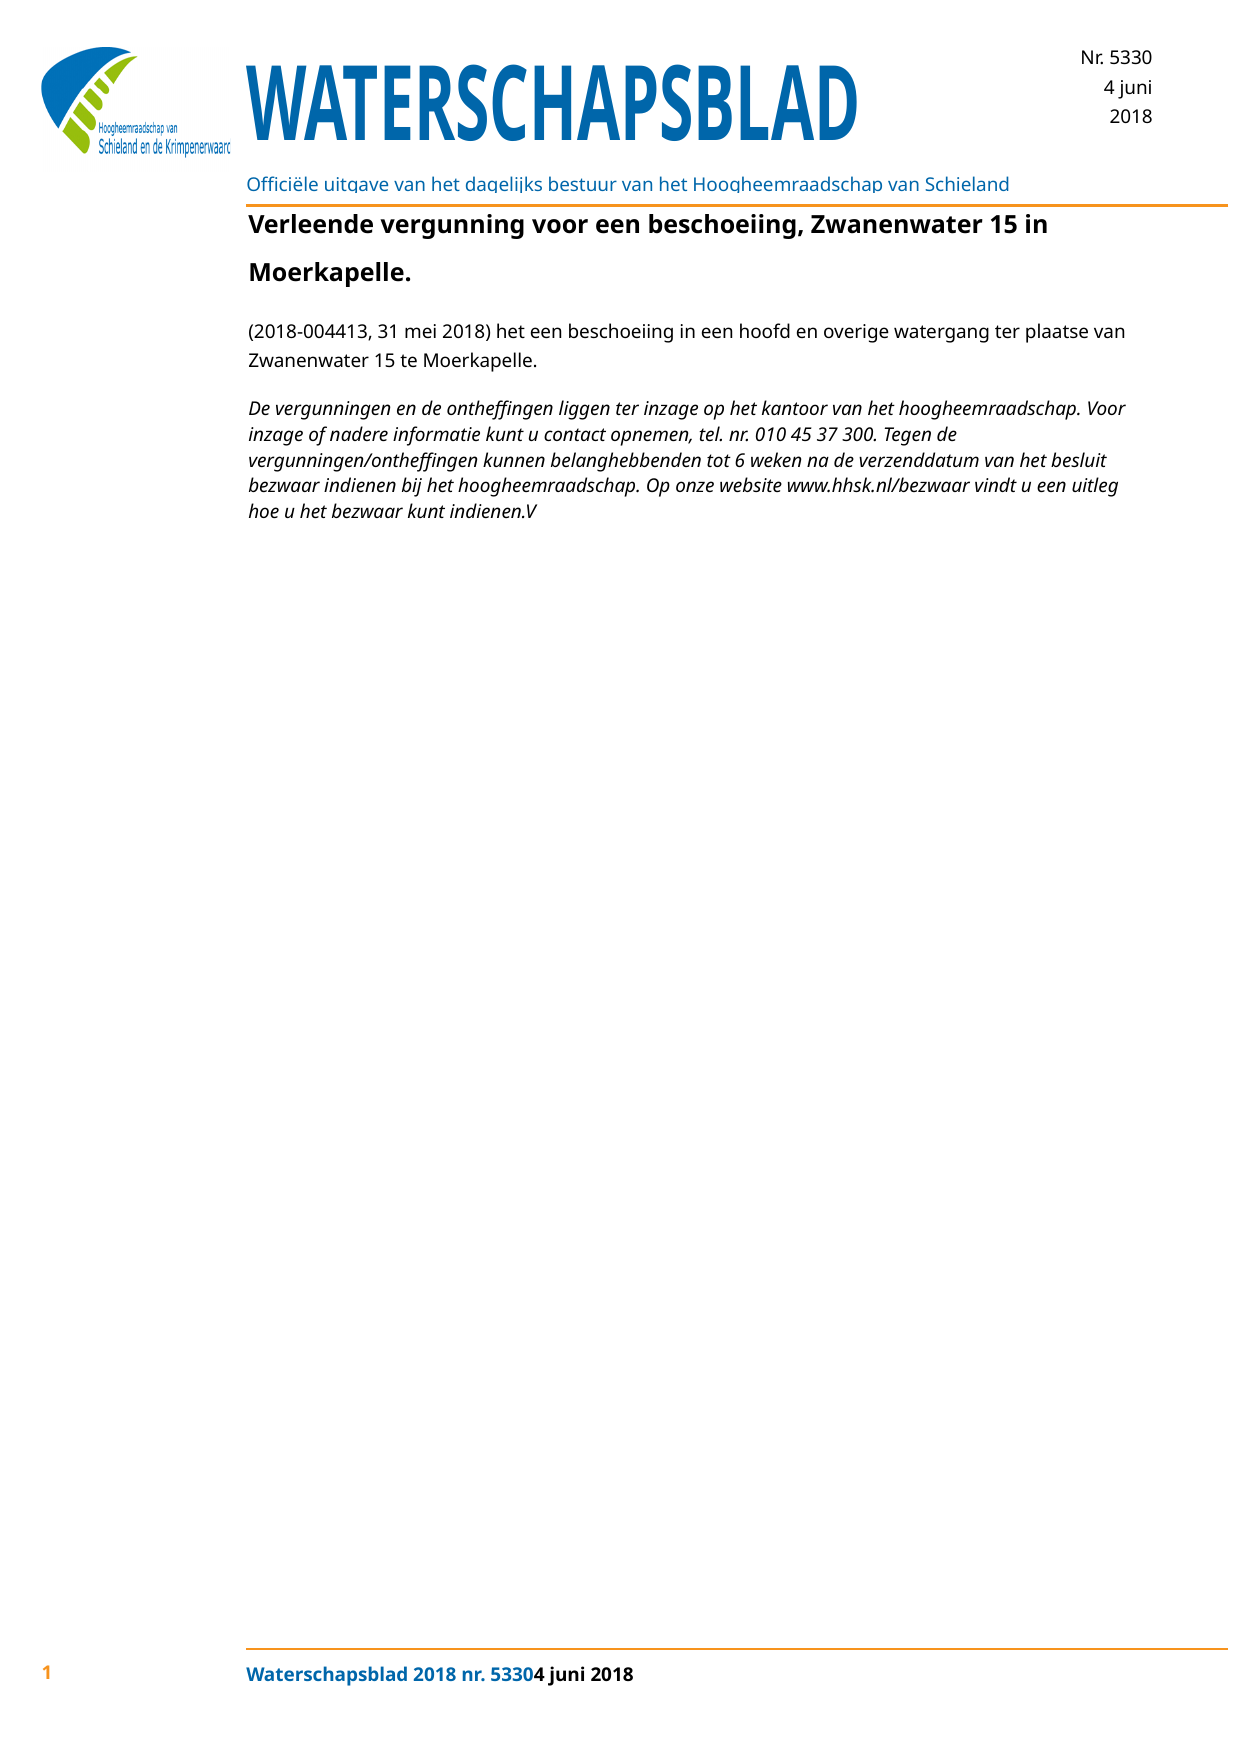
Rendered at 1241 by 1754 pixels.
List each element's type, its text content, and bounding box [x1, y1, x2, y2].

text De vergunningen en de ontheffingen liggen ter inzage op het kantoor van het hoogheemraadschap. Voor inzage of nadere informatie kunt u contact opnemen, tel. nr. 010 45 37 300. Tegen de vergunningen/ontheffingen kunnen belanghebbenden tot 6 weken na de verzenddatum van het besluit bezwaar indienen bij het hoogheemraadschap. Op onze website www.hhsk.nl/bezwaar vindt u een uitleg hoe u het bezwaar kunt indienen.V [248, 395, 1152, 524]
text (2018-004413, 31 mei 2018) het een beschoeiing in een hoofd en overige watergang ter plaatse van Zwanenwater 15 te Moerkapelle. [248, 318, 1152, 373]
picture [41, 47, 231, 172]
text Verleende vergunning voor een beschoeiing, Zwanenwater 15 in Moerkapelle. [248, 207, 1152, 288]
